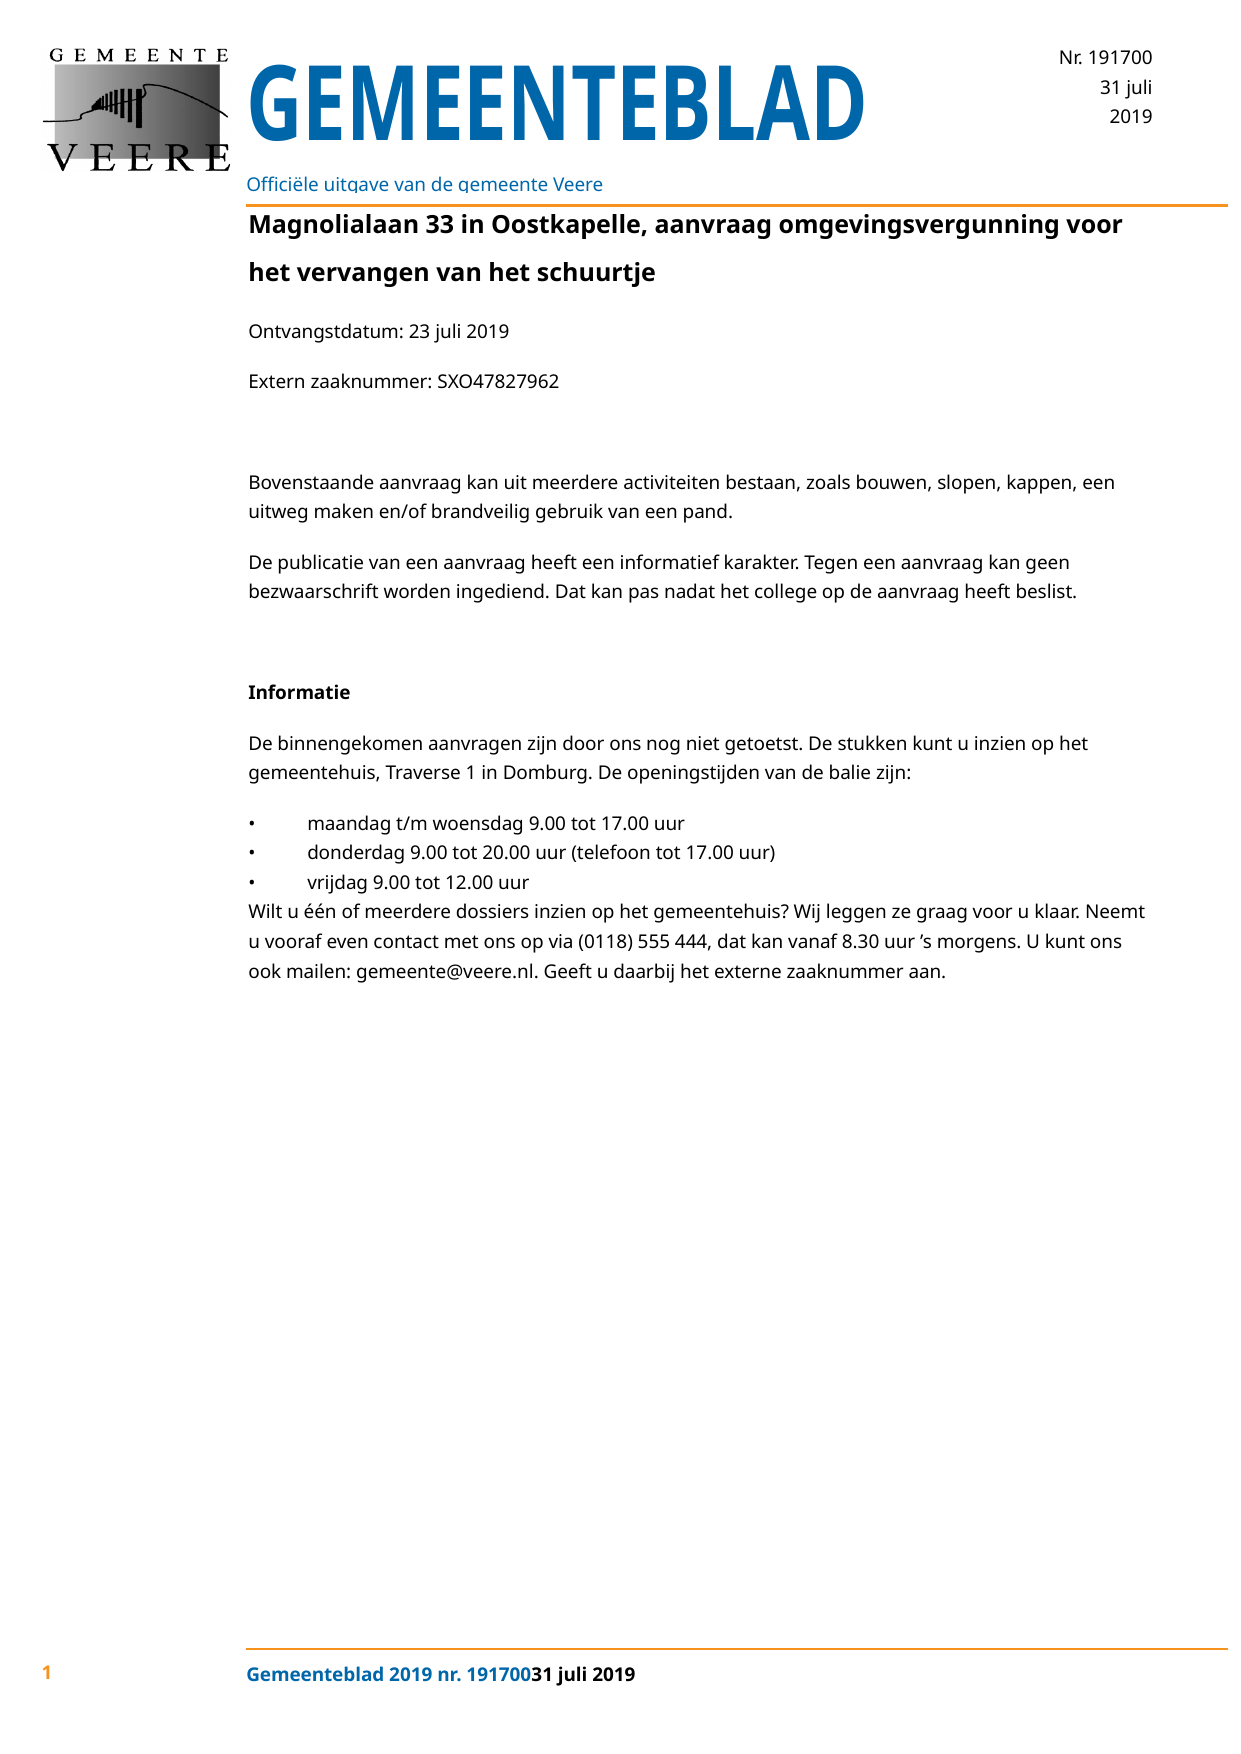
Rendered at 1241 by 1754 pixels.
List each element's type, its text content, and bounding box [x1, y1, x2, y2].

text Extern zaaknummer: SXO47827962 [248, 368, 1152, 394]
text Magnolialaan 33 in Oostkapelle, aanvraag omgevingsvergunning voor het vervangen van het schuurtje [248, 207, 1152, 288]
text Wilt u één of meerdere dossiers inzien op het gemeentehuis? Wij leggen ze graag voor u klaar. Neemt u vooraf even contact met ons op via (0118) 555 444, dat kan vanaf 8.30 uur ’s morgens. U kunt ons ook mailen: gemeente@veere.nl. Geeft u daarbij het externe zaaknummer aan. [248, 899, 1152, 984]
picture [41, 47, 231, 172]
text Ontvangstdatum: 23 juli 2019 [248, 318, 1152, 344]
text De publicatie van een aanvraag heeft een informatief karakter. Tegen een aanvraag kan geen bezwaarschrift worden ingediend. Dat kan pas nadat het college op de aanvraag heeft beslist. [248, 549, 1152, 604]
text Bovenstaande aanvraag kan uit meerdere activiteiten bestaan, zoals bouwen, slopen, kappen, een uitweg maken en/of brandveilig gebruik van een pand. [248, 469, 1152, 524]
list vrijdag 9.00 tot 12.00 uur [248, 869, 1152, 895]
list maandag t/m woensdag 9.00 tot 17.00 uur [248, 810, 1152, 836]
text Informatie [248, 679, 1152, 705]
text De binnengekomen aanvragen zijn door ons nog niet getoetst. De stukken kunt u inzien op het gemeentehuis, Traverse 1 in Domburg. De openingstijden van de balie zijn: [248, 730, 1152, 785]
list donderdag 9.00 tot 20.00 uur (telefoon tot 17.00 uur) [248, 839, 1152, 865]
